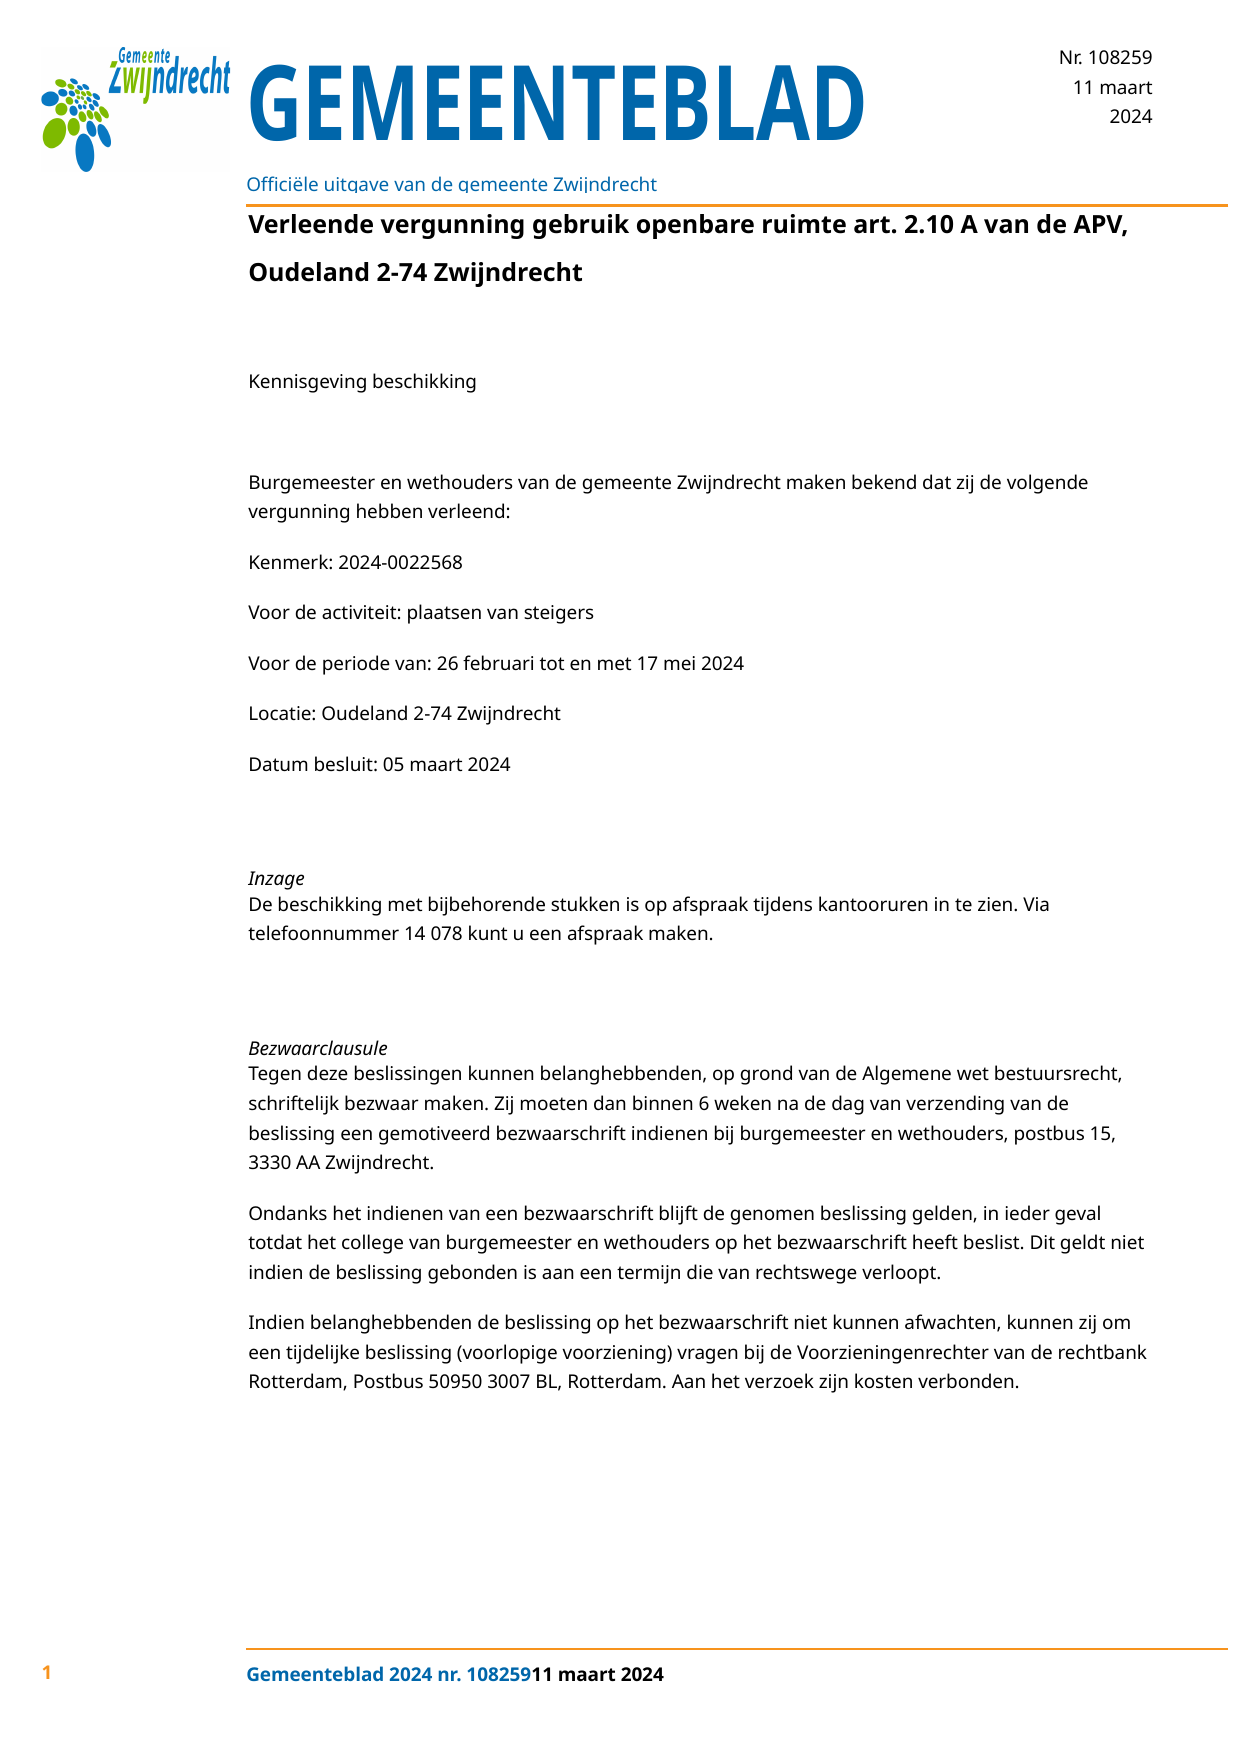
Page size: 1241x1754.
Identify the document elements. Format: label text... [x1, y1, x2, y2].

text Bezwaarclausule [248, 1035, 1152, 1061]
text Voor de periode van: 26 februari tot en met 17 mei 2024 [248, 650, 1152, 676]
text Indien belanghebbenden de beslissing op het bezwaarschrift niet kunnen afwachten, kunnen zij om een tijdelijke beslissing (voorlopige voorziening) vragen bij de Voorzieningenrechter van de rechtbank Rotterdam, Postbus 50950 3007 BL, Rotterdam. Aan het verzoek zijn kosten verbonden. [248, 1309, 1152, 1394]
text Kennisgeving beschikking [248, 368, 1152, 394]
text Datum besluit: 05 maart 2024 [248, 751, 1152, 777]
text Verleende vergunning gebruik openbare ruimte art. 2.10 A van de APV, Oudeland 2-74 Zwijndrecht [248, 207, 1152, 288]
text Burgemeester en wethouders van de gemeente Zwijndrecht maken bekend dat zij de volgende vergunning hebben verleend: [248, 469, 1152, 524]
text Locatie: Oudeland 2-74 Zwijndrecht [248, 700, 1152, 726]
text Ondanks het indienen van een bezwaarschrift blijft de genomen beslissing gelden, in ieder geval totdat het college van burgemeester en wethouders op het bezwaarschrift heeft beslist. Dit geldt niet indien de beslissing gebonden is aan een termijn die van rechtswege verloopt. [248, 1200, 1152, 1285]
text Kenmerk: 2024-0022568 [248, 549, 1152, 575]
text Voor de activiteit: plaatsen van steigers [248, 599, 1152, 625]
text Inzage [248, 865, 1152, 891]
picture [41, 47, 231, 172]
text De beschikking met bijbehorende stukken is op afspraak tijdens kantooruren in te zien. Via telefoonnummer 14 078 kunt u een afspraak maken. [248, 891, 1152, 946]
text Tegen deze beslissingen kunnen belanghebbenden, op grond van de Algemene wet bestuursrecht, schriftelijk bezwaar maken. Zij moeten dan binnen 6 weken na de dag van verzending van de beslissing een gemotiveerd bezwaarschrift indienen bij burgemeester en wethouders, postbus 15, 3330 AA Zwijndrecht. [248, 1061, 1152, 1175]
